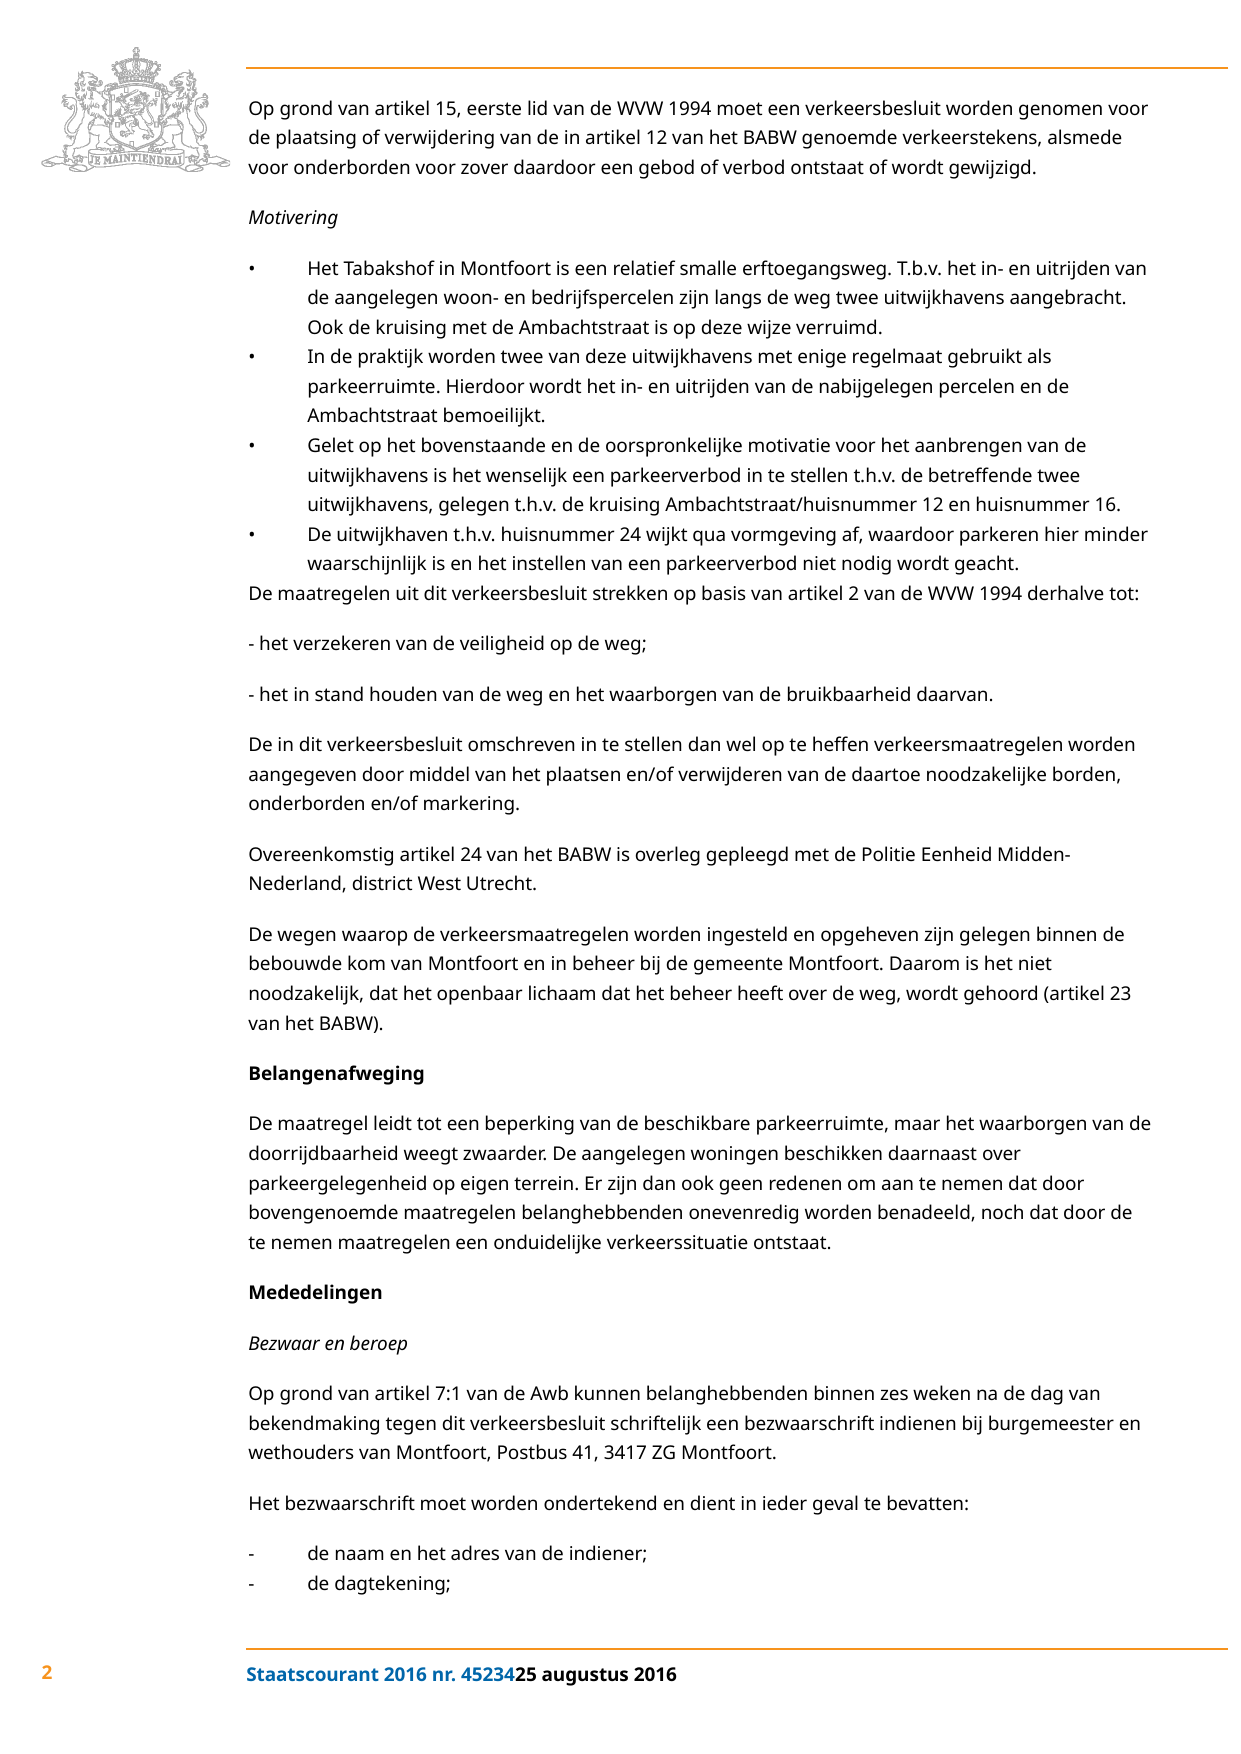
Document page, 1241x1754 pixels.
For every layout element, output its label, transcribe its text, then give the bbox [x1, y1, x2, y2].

text Overeenkomstig artikel 24 van het BABW is overleg gepleegd met de Politie Eenheid Midden-Nederland, district West Utrecht. [248, 841, 1152, 896]
list de dagtekening; [248, 1570, 1152, 1596]
list Gelet op het bovenstaande en de oorspronkelijke motivatie voor het aanbrengen van de uitwijkhavens is het wenselijk een parkeerverbod in te stellen t.h.v. de betreffende twee uitwijkhavens, gelegen t.h.v. de kruising Ambachtstraat/huisnummer 12 en huisnummer 16. [248, 432, 1152, 517]
picture [41, 47, 231, 172]
text Belangenafweging [248, 1060, 1152, 1086]
text De maatregelen uit dit verkeersbesluit strekken op basis van artikel 2 van de WVW 1994 derhalve tot: [248, 580, 1152, 606]
text Het bezwaarschrift moet worden ondertekend en dient in ieder geval te bevatten: [248, 1490, 1152, 1516]
text Op grond van artikel 15, eerste lid van de WVW 1994 moet een verkeersbesluit worden genomen voor de plaatsing of verwijdering van de in artikel 12 van het BABW genoemde verkeerstekens, alsmede voor onderborden voor zover daardoor een gebod of verbod ontstaat of wordt gewijzigd. [248, 95, 1152, 180]
list In de praktijk worden twee van deze uitwijkhavens met enige regelmaat gebruikt als parkeerruimte. Hierdoor wordt het in- en uitrijden van de nabijgelegen percelen en de Ambachtstraat bemoeilijkt. [248, 343, 1152, 428]
text - het in stand houden van de weg en het waarborgen van de bruikbaarheid daarvan. [248, 681, 1152, 707]
text De in dit verkeersbesluit omschreven in te stellen dan wel op te heffen verkeersmaatregelen worden aangegeven door middel van het plaatsen en/of verwijderen van de daartoe noodzakelijke borden, onderborden en/of markering. [248, 731, 1152, 816]
text Op grond van artikel 7:1 van de Awb kunnen belanghebbenden binnen zes weken na de dag van bekendmaking tegen dit verkeersbesluit schriftelijk een bezwaarschrift indienen bij burgemeester en wethouders van Montfoort, Postbus 41, 3417 ZG Montfoort. [248, 1380, 1152, 1465]
text Bezwaar en beroep [248, 1330, 1152, 1356]
text De maatregel leidt tot een beperking van de beschikbare parkeerruimte, maar het waarborgen van de doorrijdbaarheid weegt zwaarder. De aangelegen woningen beschikken daarnaast over parkeergelegenheid op eigen terrein. Er zijn dan ook geen redenen om aan te nemen dat door bovengenoemde maatregelen belanghebbenden onevenredig worden benadeeld, noch dat door de te nemen maatregelen een onduidelijke verkeerssituatie ontstaat. [248, 1111, 1152, 1255]
text Mededelingen [248, 1279, 1152, 1305]
text Motivering [248, 204, 1152, 230]
text - het verzekeren van de veiligheid op de weg; [248, 631, 1152, 656]
list Het Tabakshof in Montfoort is een relatief smalle erftoegangsweg. T.b.v. het in- en uitrijden van de aangelegen woon- en bedrijfspercelen zijn langs de weg twee uitwijkhavens aangebracht. Ook de kruising met de Ambachtstraat is op deze wijze verruimd. [248, 255, 1152, 340]
list de naam en het adres van de indiener; [248, 1540, 1152, 1566]
text De wegen waarop de verkeersmaatregelen worden ingesteld en opgeheven zijn gelegen binnen de bebouwde kom van Montfoort en in beheer bij de gemeente Montfoort. Daarom is het niet noodzakelijk, dat het openbaar lichaam dat het beheer heeft over de weg, wordt gehoord (artikel 23 van het BABW). [248, 921, 1152, 1036]
list De uitwijkhaven t.h.v. huisnummer 24 wijkt qua vormgeving af, waardoor parkeren hier minder waarschijnlijk is en het instellen van een parkeerverbod niet nodig wordt geacht. [248, 521, 1152, 576]
